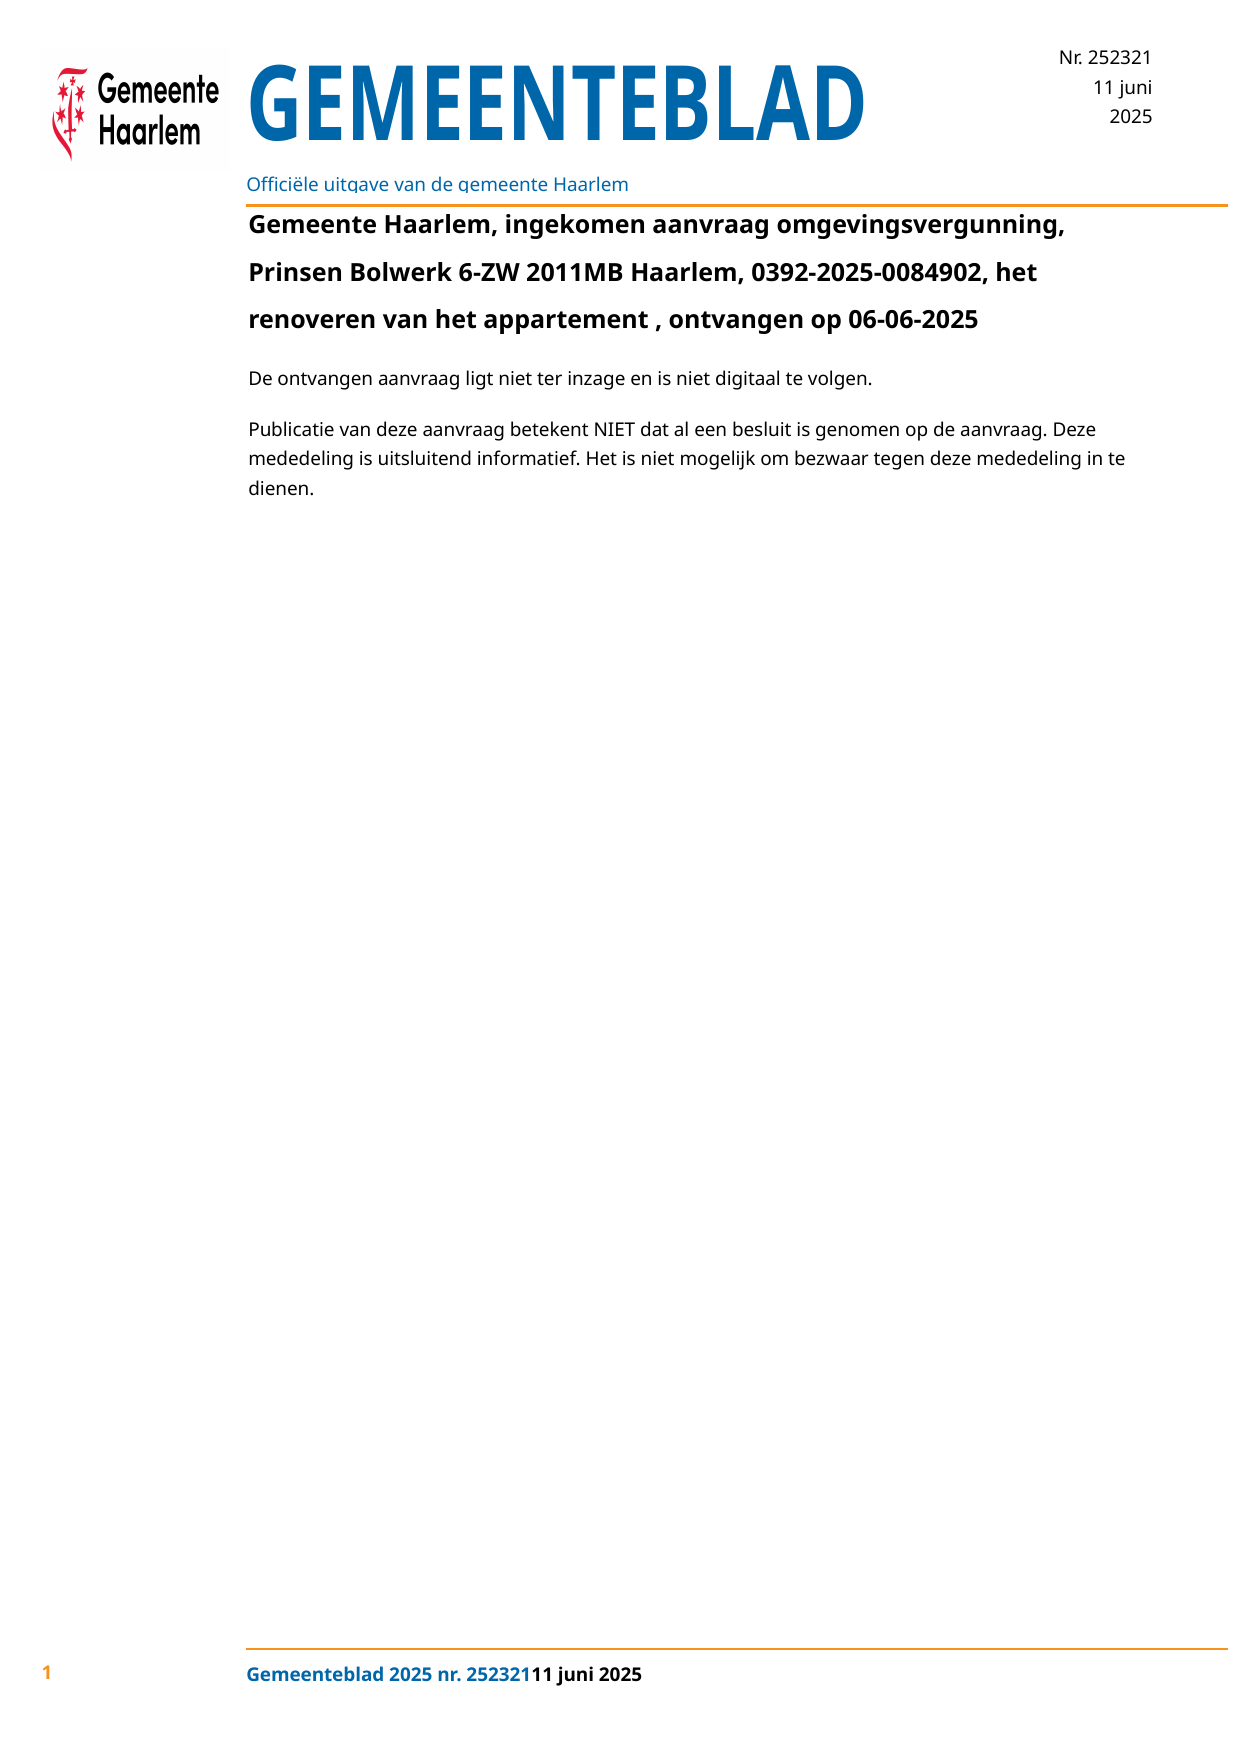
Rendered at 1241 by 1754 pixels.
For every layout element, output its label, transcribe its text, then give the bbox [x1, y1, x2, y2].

text Publicatie van deze aanvraag betekent NIET dat al een besluit is genomen op de aanvraag. Deze mededeling is uitsluitend informatief. Het is niet mogelijk om bezwaar tegen deze mededeling in te dienen. [248, 416, 1152, 501]
text Gemeente Haarlem, ingekomen aanvraag omgevingsvergunning, Prinsen Bolwerk 6-ZW 2011MB Haarlem, 0392-2025-0084902, het renoveren van het appartement , ontvangen op 06-06-2025 [248, 207, 1152, 336]
picture [41, 47, 231, 172]
text De ontvangen aanvraag ligt niet ter inzage en is niet digitaal te volgen. [248, 366, 1152, 391]
